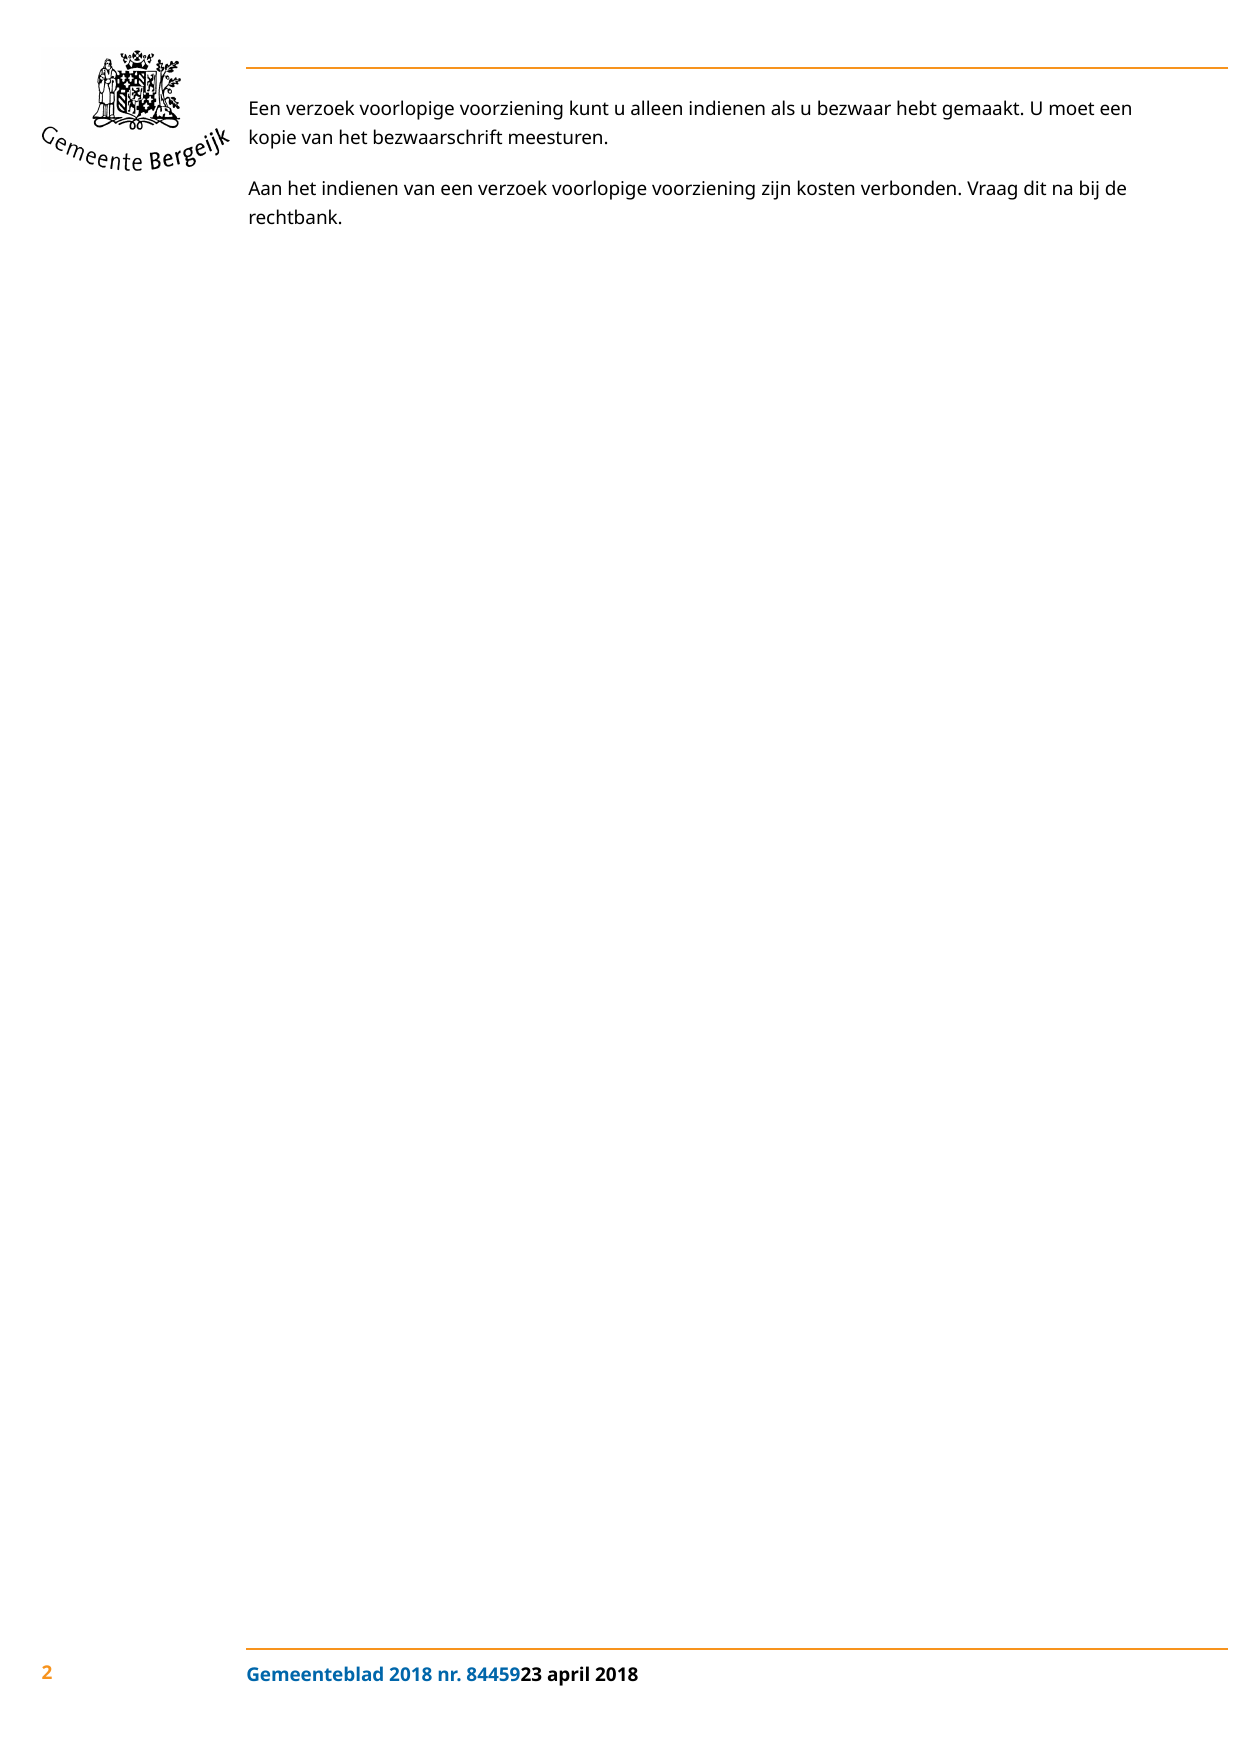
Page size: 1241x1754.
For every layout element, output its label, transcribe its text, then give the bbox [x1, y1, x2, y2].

text Aan het indienen van een verzoek voorlopige voorziening zijn kosten verbonden. Vraag dit na bij de rechtbank. [248, 175, 1152, 230]
text Een verzoek voorlopige voorziening kunt u alleen indienen als u bezwaar hebt gemaakt. U moet een kopie van het bezwaarschrift meesturen. [248, 95, 1152, 150]
picture [41, 47, 231, 172]
